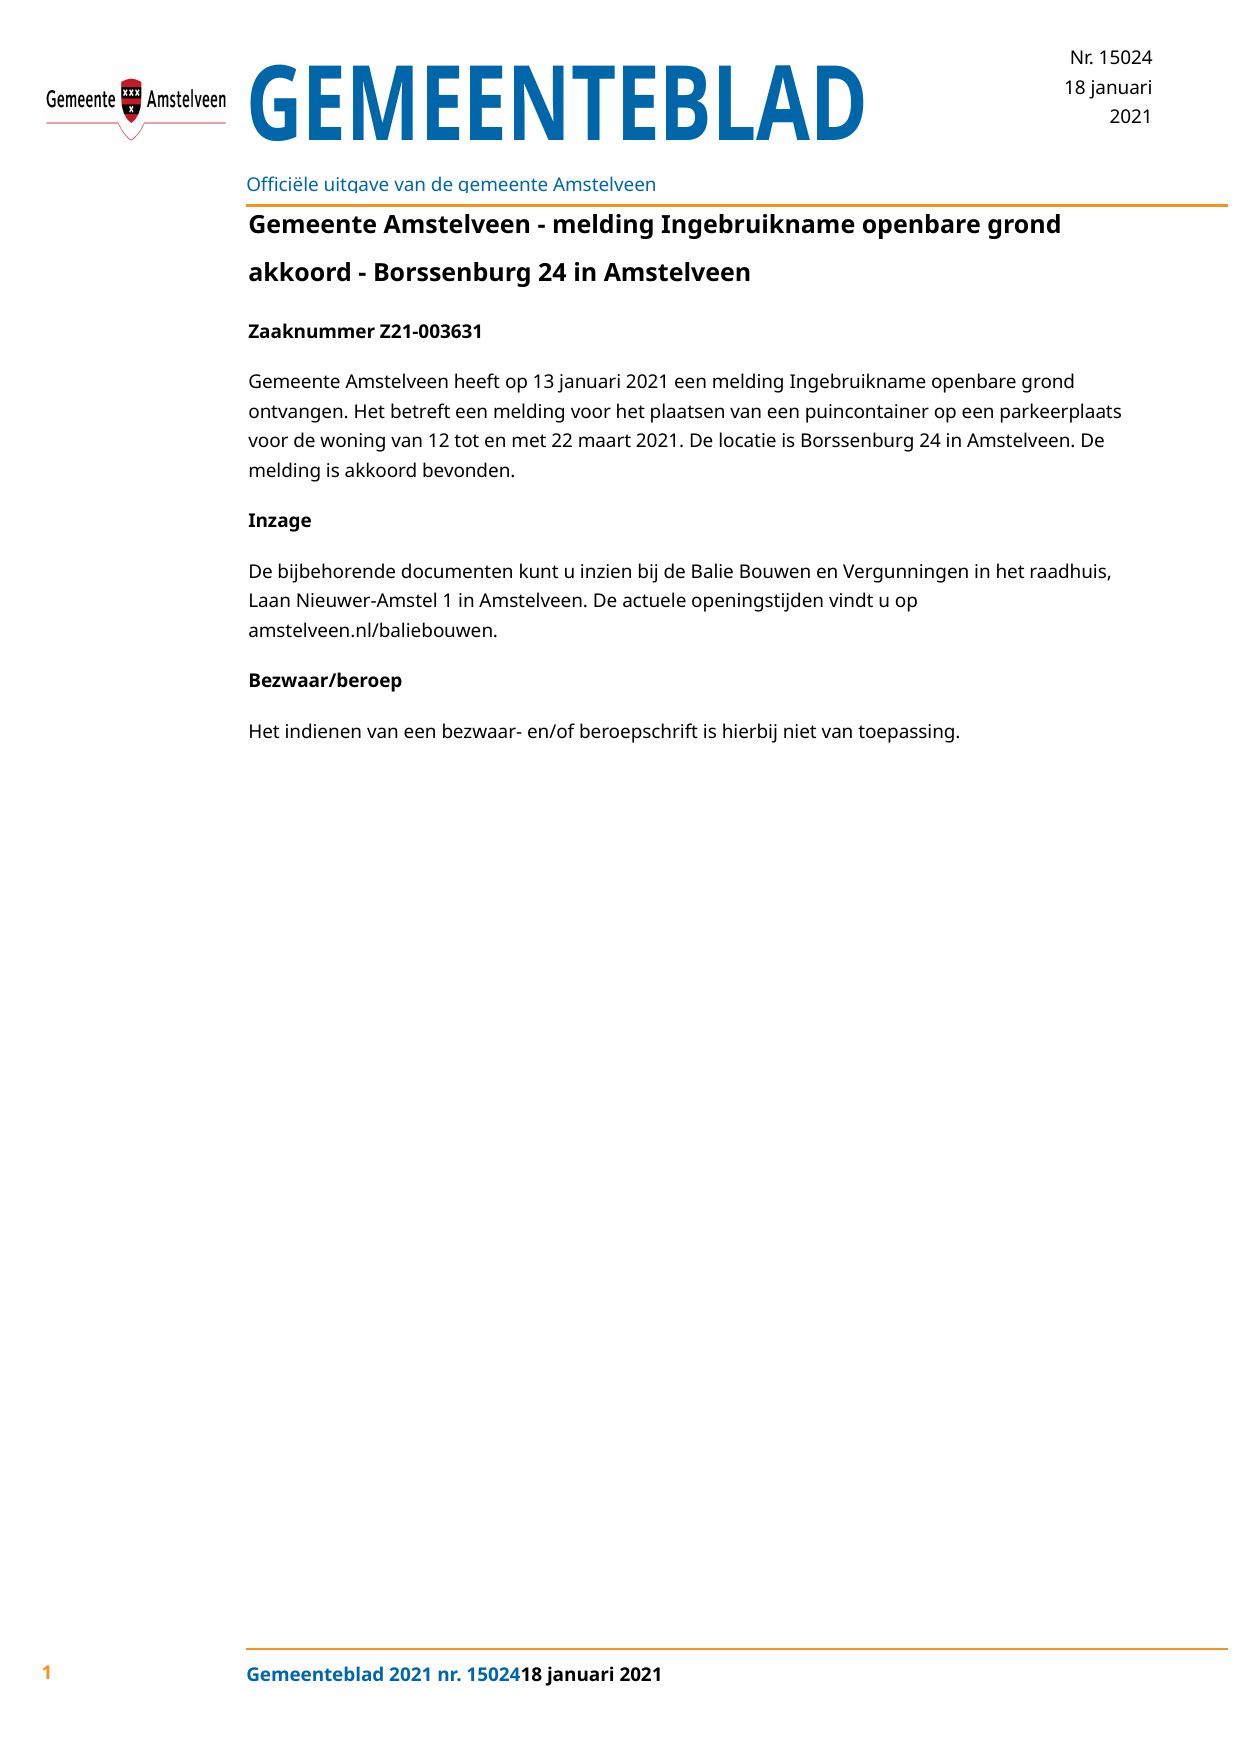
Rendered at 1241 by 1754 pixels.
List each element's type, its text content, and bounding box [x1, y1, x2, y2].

text Inzage [248, 507, 1152, 533]
text Gemeente Amstelveen - melding Ingebruikname openbare grond akkoord - Borssenburg 24 in Amstelveen [248, 207, 1152, 288]
text Gemeente Amstelveen heeft op 13 januari 2021 een melding Ingebruikname openbare grond ontvangen. Het betreft een melding voor het plaatsen van een puincontainer op een parkeerplaats voor de woning van 12 tot en met 22 maart 2021. De locatie is Borssenburg 24 in Amstelveen. De melding is akkoord bevonden. [248, 368, 1152, 483]
text Zaaknummer Z21-003631 [248, 318, 1152, 344]
text Bezwaar/beroep [248, 667, 1152, 693]
text De bijbehorende documenten kunt u inzien bij de Balie Bouwen en Vergunningen in het raadhuis, Laan Nieuwer-Amstel 1 in Amstelveen. De actuele openingstijden vindt u op amstelveen.nl/baliebouwen. [248, 558, 1152, 643]
text Het indienen van een bezwaar- en/of beroepschrift is hierbij niet van toepassing. [248, 718, 1152, 744]
picture [41, 47, 231, 172]
